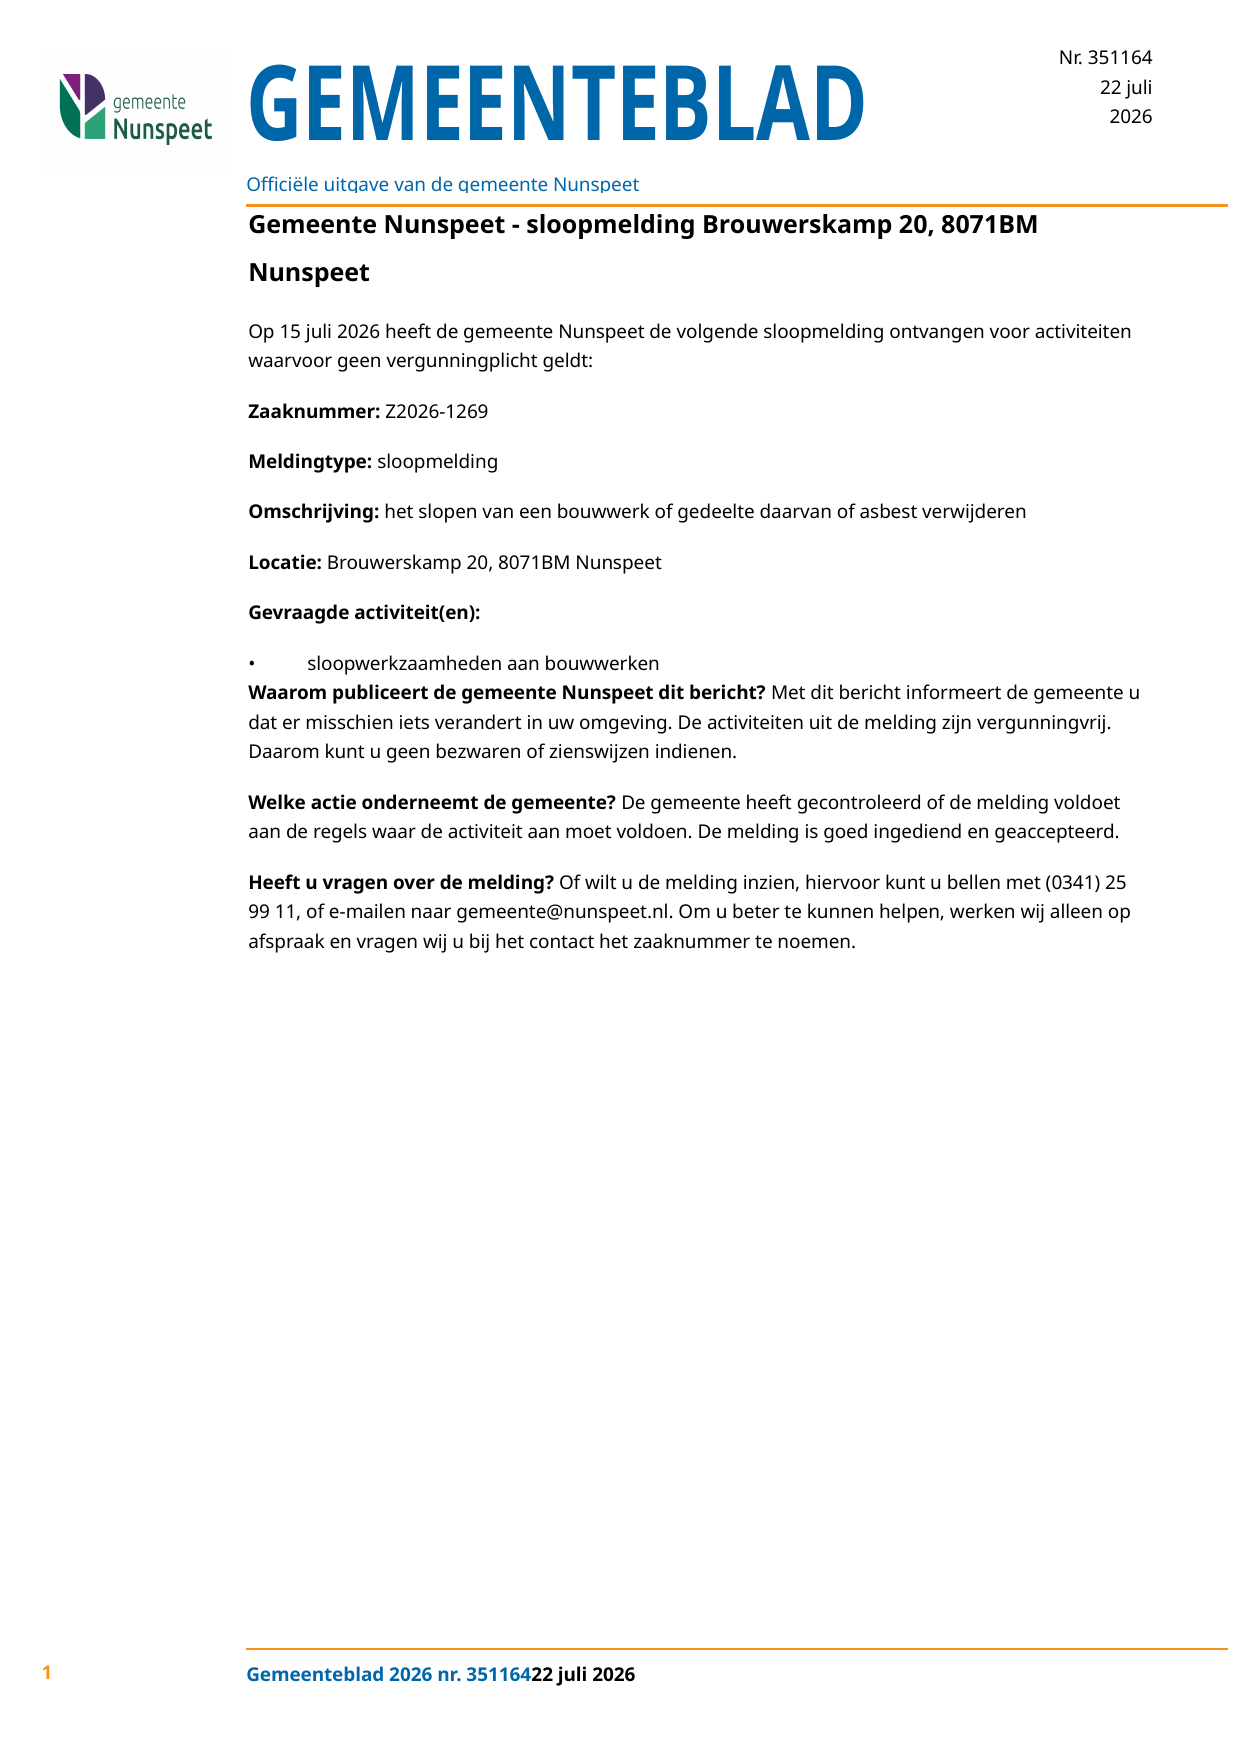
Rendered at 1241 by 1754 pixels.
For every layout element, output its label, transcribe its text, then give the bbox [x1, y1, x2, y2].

text Gemeente Nunspeet - sloopmelding Brouwerskamp 20, 8071BM Nunspeet [248, 207, 1152, 288]
text Op 15 juli 2026 heeft de gemeente Nunspeet de volgende sloopmelding ontvangen voor activiteiten waarvoor geen vergunningplicht geldt: [248, 318, 1152, 373]
text Heeft u vragen over de melding? Of wilt u de melding inzien, hiervoor kunt u bellen met (0341) 25 99 11, of e-mailen naar gemeente@nunspeet.nl. Om u beter te kunnen helpen, werken wij alleen op afspraak en vragen wij u bij het contact het zaaknummer te noemen. [248, 869, 1152, 954]
text Gevraagde activiteit(en): [248, 599, 1152, 625]
text Locatie: Brouwerskamp 20, 8071BM Nunspeet [248, 549, 1152, 575]
text Meldingtype: sloopmelding [248, 448, 1152, 474]
picture [41, 47, 231, 172]
text Welke actie onderneemt de gemeente? De gemeente heeft gecontroleerd of de melding voldoet aan de regels waar de activiteit aan moet voldoen. De melding is goed ingediend en geaccepteerd. [248, 789, 1152, 844]
text Omschrijving: het slopen van een bouwwerk of gedeelte daarvan of asbest verwijderen [248, 499, 1152, 524]
list sloopwerkzaamheden aan bouwwerken [248, 650, 1152, 676]
text Zaaknummer: Z2026-1269 [248, 398, 1152, 424]
text Waarom publiceert de gemeente Nunspeet dit bericht? Met dit bericht informeert de gemeente u dat er misschien iets verandert in uw omgeving. De activiteiten uit de melding zijn vergunningvrij. Daarom kunt u geen bezwaren of zienswijzen indienen. [248, 679, 1152, 764]
